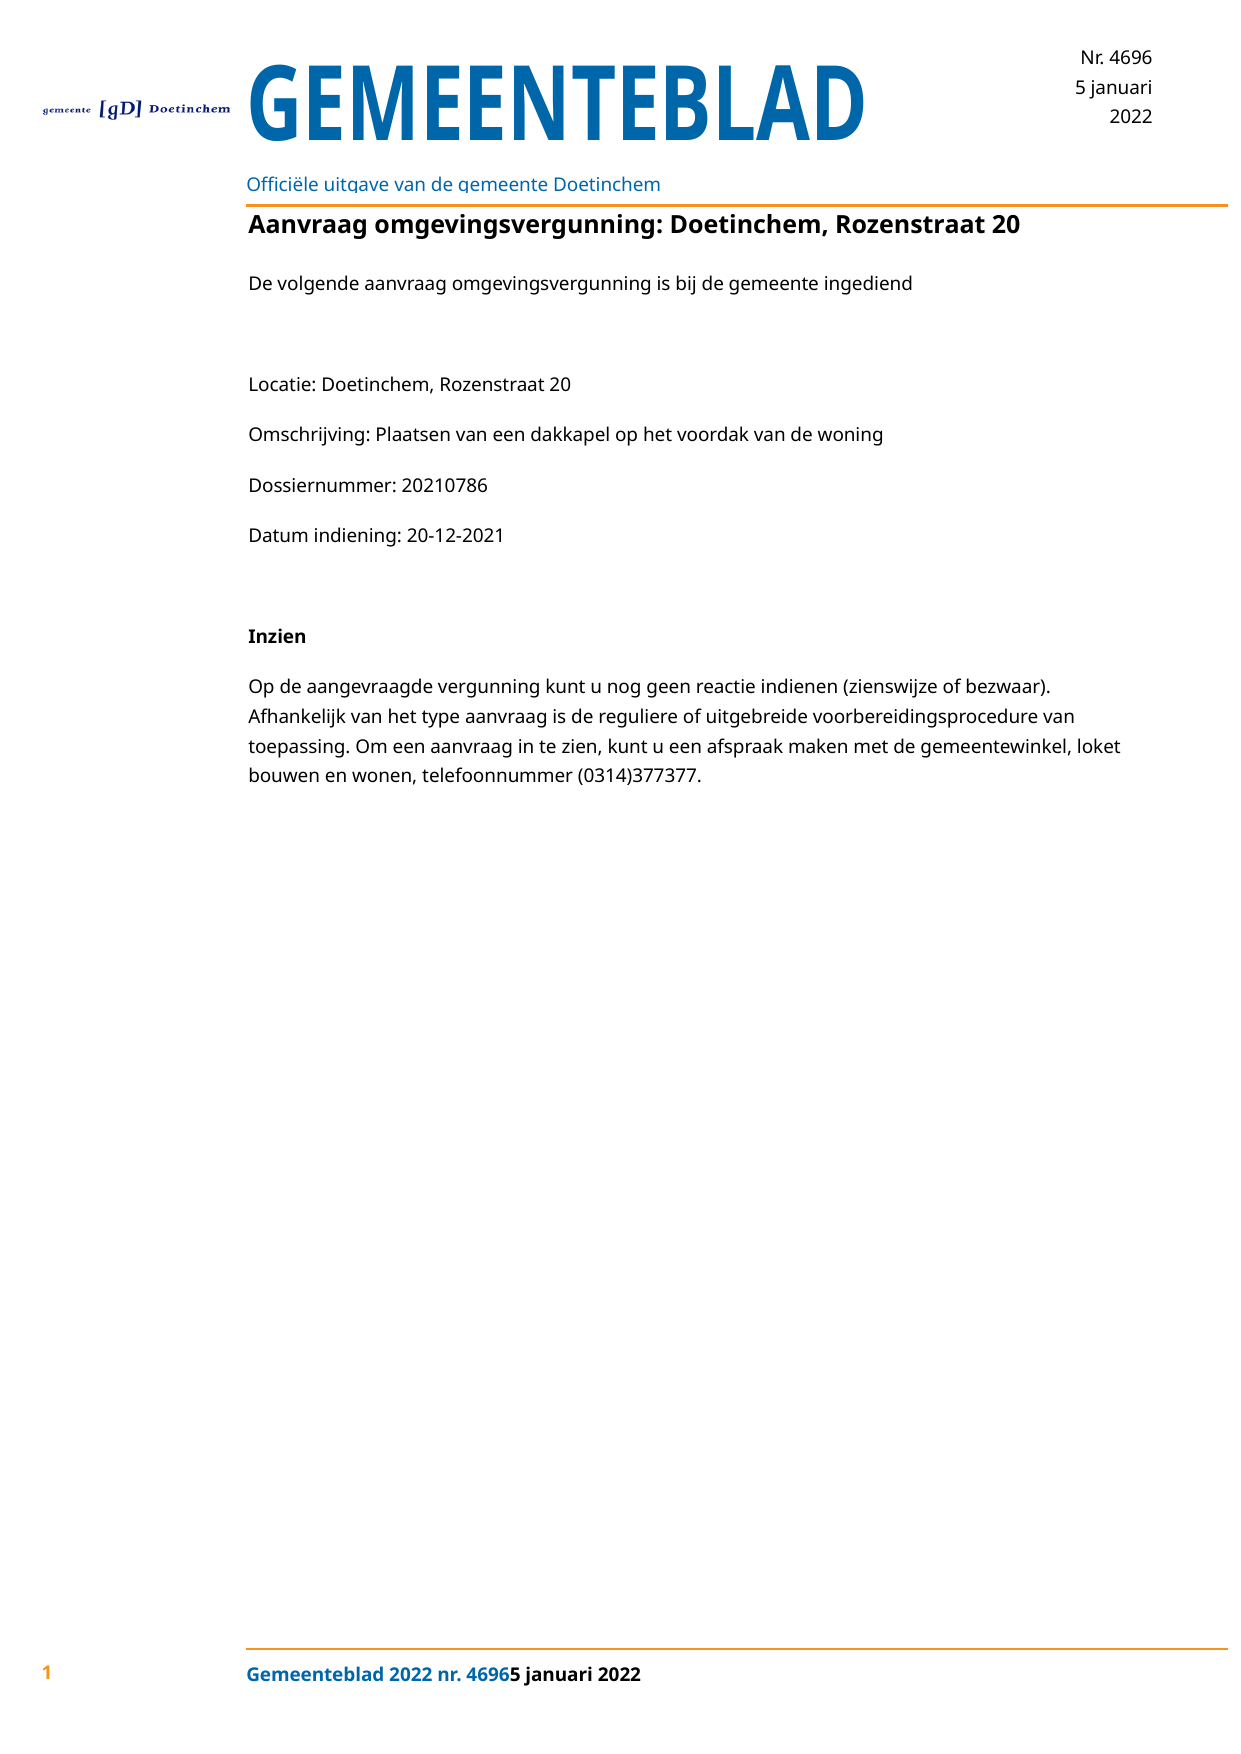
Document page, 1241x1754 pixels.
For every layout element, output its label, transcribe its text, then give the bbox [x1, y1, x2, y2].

text De volgende aanvraag omgevingsvergunning is bij de gemeente ingediend [248, 270, 1152, 296]
text Locatie: Doetinchem, Rozenstraat 20 [248, 371, 1152, 397]
text Aanvraag omgevingsvergunning: Doetinchem, Rozenstraat 20 [248, 207, 1152, 241]
picture [41, 47, 231, 172]
text Dossiernummer: 20210786 [248, 472, 1152, 498]
text Omschrijving: Plaatsen van een dakkapel op het voordak van de woning [248, 422, 1152, 447]
text Datum indiening: 20-12-2021 [248, 522, 1152, 548]
text Inzien [248, 623, 1152, 649]
text Op de aangevraagde vergunning kunt u nog geen reactie indienen (zienswijze of bezwaar). Afhankelijk van het type aanvraag is de reguliere of uitgebreide voorbereidingsprocedure van toepassing. Om een aanvraag in te zien, kunt u een afspraak maken met de gemeentewinkel, loket bouwen en wonen, telefoonnummer (0314)377377. [248, 674, 1152, 788]
